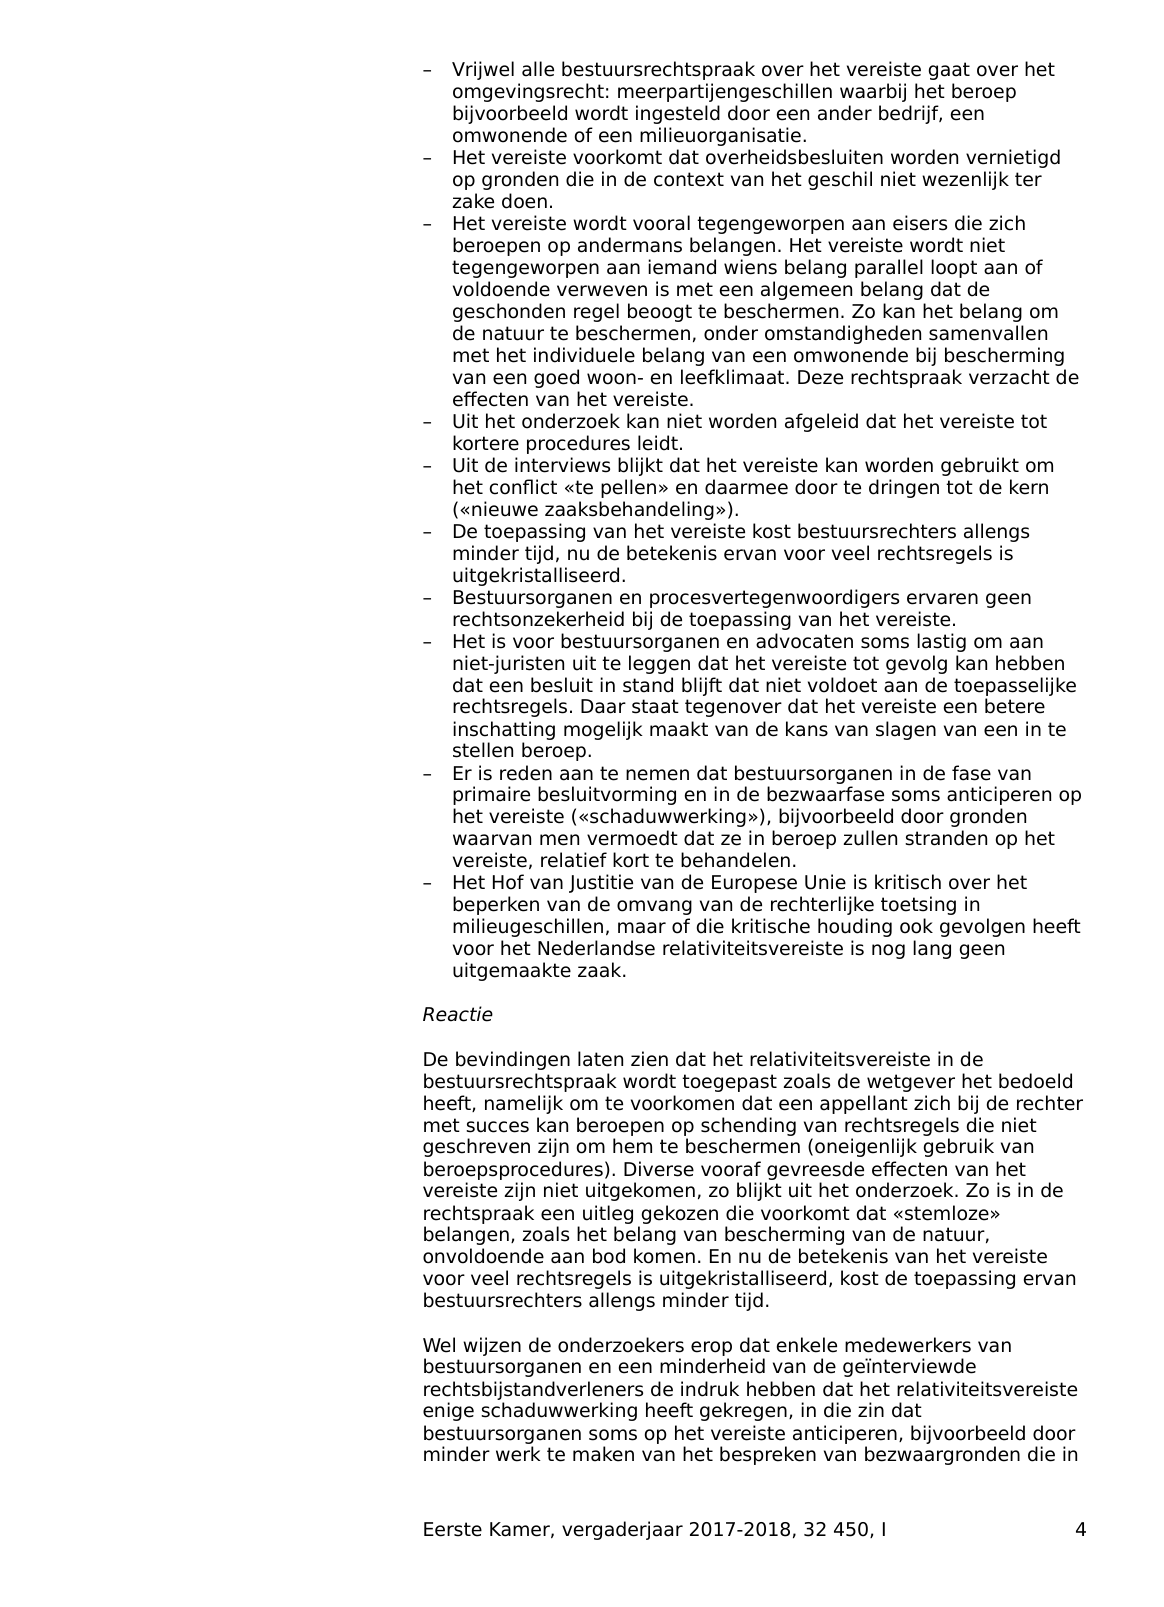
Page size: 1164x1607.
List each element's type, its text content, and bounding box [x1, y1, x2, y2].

text De bevindingen laten zien dat het relativiteitsvereiste in de bestuursrechtspraak wordt toegepast zoals de wetgever het bedoeld heeft, namelijk om te voorkomen dat een appellant zich bij de rechter met succes kan beroepen op schending van rechtsregels die niet geschreven zijn om hem te beschermen (oneigenlijk gebruik van beroepsprocedures). Diverse vooraf gevreesde effecten van het vereiste zijn niet uitgekomen, zo blijkt uit het onderzoek. Zo is in de rechtspraak een uitleg gekozen die voorkomt dat «stemloze» belangen, zoals het belang van bescherming van de natuur, onvoldoende aan bod komen. En nu de betekenis van het vereiste voor veel rechtsregels is uitgekristalliseerd, kost de toepassing ervan bestuursrechters allengs minder tijd. [422, 1048, 1087, 1312]
text – Uit het onderzoek kan niet worden afgeleid dat het vereiste tot kortere procedures leidt. [422, 411, 1087, 455]
text – Het vereiste voorkomt dat overheidsbesluiten worden vernietigd op gronden die in de context van het geschil niet wezenlijk ter zake doen. [422, 147, 1087, 213]
text – Vrijwel alle bestuursrechtspraak over het vereiste gaat over het omgevingsrecht: meerpartijengeschillen waarbij het beroep bijvoorbeeld wordt ingesteld door een ander bedrijf, een omwonende of een milieuorganisatie. [422, 59, 1087, 147]
text – Bestuursorganen en procesvertegenwoordigers ervaren geen rechtsonzekerheid bij de toepassing van het vereiste. [422, 587, 1087, 631]
subtitle Reactie [422, 1004, 1087, 1026]
text Wel wijzen de onderzoekers erop dat enkele medewerkers van bestuursorganen en een minderheid van de geïnterviewde rechtsbijstandverleners de indruk hebben dat het relativiteitsvereiste enige schaduwwerking heeft gekregen, in die zin dat bestuursorganen soms op het vereiste anticiperen, bijvoorbeeld door minder werk te maken van het bespreken van bezwaargronden die in [422, 1334, 1087, 1466]
text – Het vereiste wordt vooral tegengeworpen aan eisers die zich beroepen op andermans belangen. Het vereiste wordt niet tegengeworpen aan iemand wiens belang parallel loopt aan of voldoende verweven is met een algemeen belang dat de geschonden regel beoogt te beschermen. Zo kan het belang om de natuur te beschermen, onder omstandigheden samenvallen met het individuele belang van een omwonende bij bescherming van een goed woon- en leefklimaat. Deze rechtspraak verzacht de effecten van het vereiste. [422, 213, 1087, 411]
text – Er is reden aan te nemen dat bestuursorganen in de fase van primaire besluitvorming en in de bezwaarfase soms anticiperen op het vereiste («schaduwwerking»), bijvoorbeeld door gronden waarvan men vermoedt dat ze in beroep zullen stranden op het vereiste, relatief kort te behandelen. [422, 762, 1087, 872]
text – Uit de interviews blijkt dat het vereiste kan worden gebruikt om het conflict «te pellen» en daarmee door te dringen tot de kern («nieuwe zaaksbehandeling»). [422, 455, 1087, 521]
text – Het is voor bestuursorganen en advocaten soms lastig om aan niet-juristen uit te leggen dat het vereiste tot gevolg kan hebben dat een besluit in stand blijft dat niet voldoet aan de toepasselijke rechtsregels. Daar staat tegenover dat het vereiste een betere inschatting mogelijk maakt van de kans van slagen van een in te stellen beroep. [422, 631, 1087, 762]
text – Het Hof van Justitie van de Europese Unie is kritisch over het beperken van de omvang van de rechterlijke toetsing in milieugeschillen, maar of die kritische houding ook gevolgen heeft voor het Nederlandse relativiteitsvereiste is nog lang geen uitgemaakte zaak. [422, 872, 1087, 982]
text – De toepassing van het vereiste kost bestuursrechters allengs minder tijd, nu de betekenis ervan voor veel rechtsregels is uitgekristalliseerd. [422, 521, 1087, 587]
